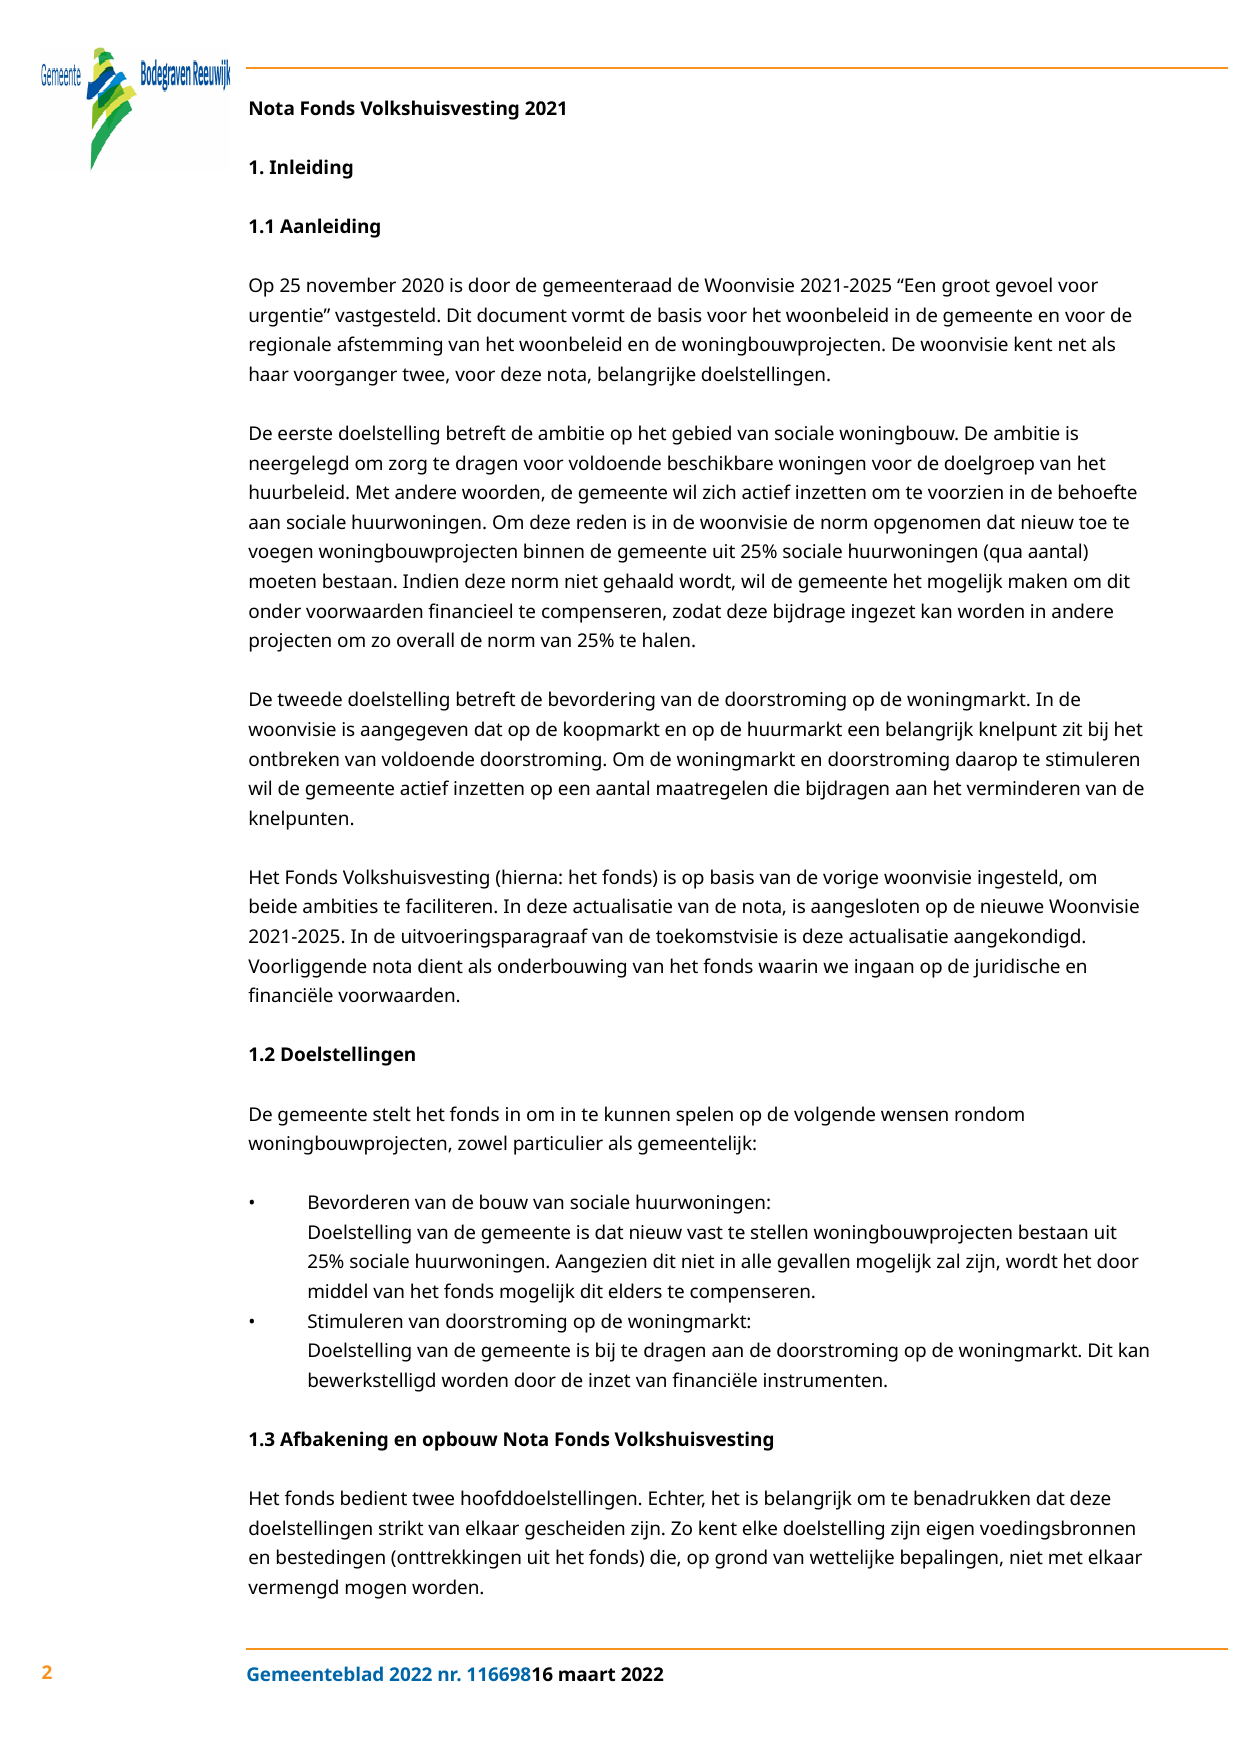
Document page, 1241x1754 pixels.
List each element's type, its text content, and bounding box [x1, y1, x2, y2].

text De tweede doelstelling betreft de bevordering van de doorstroming op de woningmarkt. In de woonvisie is aangegeven dat op de koopmarkt en op de huurmarkt een belangrijk knelpunt zit bij het ontbreken van voldoende doorstroming. Om de woningmarkt en doorstroming daarop te stimuleren wil de gemeente actief inzetten op een aantal maatregelen die bijdragen aan het verminderen van de knelpunten. [248, 687, 1152, 831]
text Nota Fonds Volkshuisvesting 2021 [248, 95, 1152, 121]
list Doelstelling van de gemeente is bij te dragen aan de doorstroming op de woningmarkt. Dit kan bewerkstelligd worden door de inzet van financiële instrumenten. [248, 1337, 1152, 1393]
text Het fonds bedient twee hoofddoelstellingen. Echter, het is belangrijk om te benadrukken dat deze doelstellingen strikt van elkaar gescheiden zijn. Zo kent elke doelstelling zijn eigen voedingsbronnen en bestedingen (onttrekkingen uit het fonds) die, op grond van wettelijke bepalingen, niet met elkaar vermengd mogen worden. [248, 1485, 1152, 1600]
list Bevorderen van de bouw van sociale huurwoningen: [248, 1189, 1152, 1215]
list Doelstelling van de gemeente is dat nieuw vast te stellen woningbouwprojecten bestaan uit 25% sociale huurwoningen. Aangezien dit niet in alle gevallen mogelijk zal zijn, wordt het door middel van het fonds mogelijk dit elders te compenseren. [248, 1219, 1152, 1304]
text 1.1 Aanleiding [248, 213, 1152, 239]
text 1.2 Doelstellingen [248, 1042, 1152, 1067]
text Het Fonds Volkshuisvesting (hierna: het fonds) is op basis van de vorige woonvisie ingesteld, om beide ambities te faciliteren. In deze actualisatie van de nota, is aangesloten op de nieuwe Woonvisie 2021-2025. In de uitvoeringsparagraaf van de toekomstvisie is deze actualisatie aangekondigd. Voorliggende nota dient als onderbouwing van het fonds waarin we ingaan op de juridische en financiële voorwaarden. [248, 864, 1152, 1008]
text 1. Inleiding [248, 154, 1152, 180]
picture [41, 47, 231, 172]
text De eerste doelstelling betreft de ambitie op het gebied van sociale woningbouw. De ambitie is neergelegd om zorg te dragen voor voldoende beschikbare woningen voor de doelgroep van het huurbeleid. Met andere woorden, de gemeente wil zich actief inzetten om te voorzien in de behoefte aan sociale huurwoningen. Om deze reden is in de woonvisie de norm opgenomen dat nieuw toe te voegen woningbouwprojecten binnen de gemeente uit 25% sociale huurwoningen (qua aantal) moeten bestaan. Indien deze norm niet gehaald wordt, wil de gemeente het mogelijk maken om dit onder voorwaarden financieel te compenseren, zodat deze bijdrage ingezet kan worden in andere projecten om zo overall de norm van 25% te halen. [248, 420, 1152, 653]
text De gemeente stelt het fonds in om in te kunnen spelen op de volgende wensen rondom woningbouwprojecten, zowel particulier als gemeentelijk: [248, 1101, 1152, 1156]
list Stimuleren van doorstroming op de woningmarkt: [248, 1308, 1152, 1333]
text Op 25 november 2020 is door de gemeenteraad de Woonvisie 2021-2025 “Een groot gevoel voor urgentie” vastgesteld. Dit document vormt de basis voor het woonbeleid in de gemeente en voor de regionale afstemming van het woonbeleid en de woningbouwprojecten. De woonvisie kent net als haar voorganger twee, voor deze nota, belangrijke doelstellingen. [248, 272, 1152, 387]
text 1.3 Afbakening en opbouw Nota Fonds Volkshuisvesting [248, 1426, 1152, 1452]
